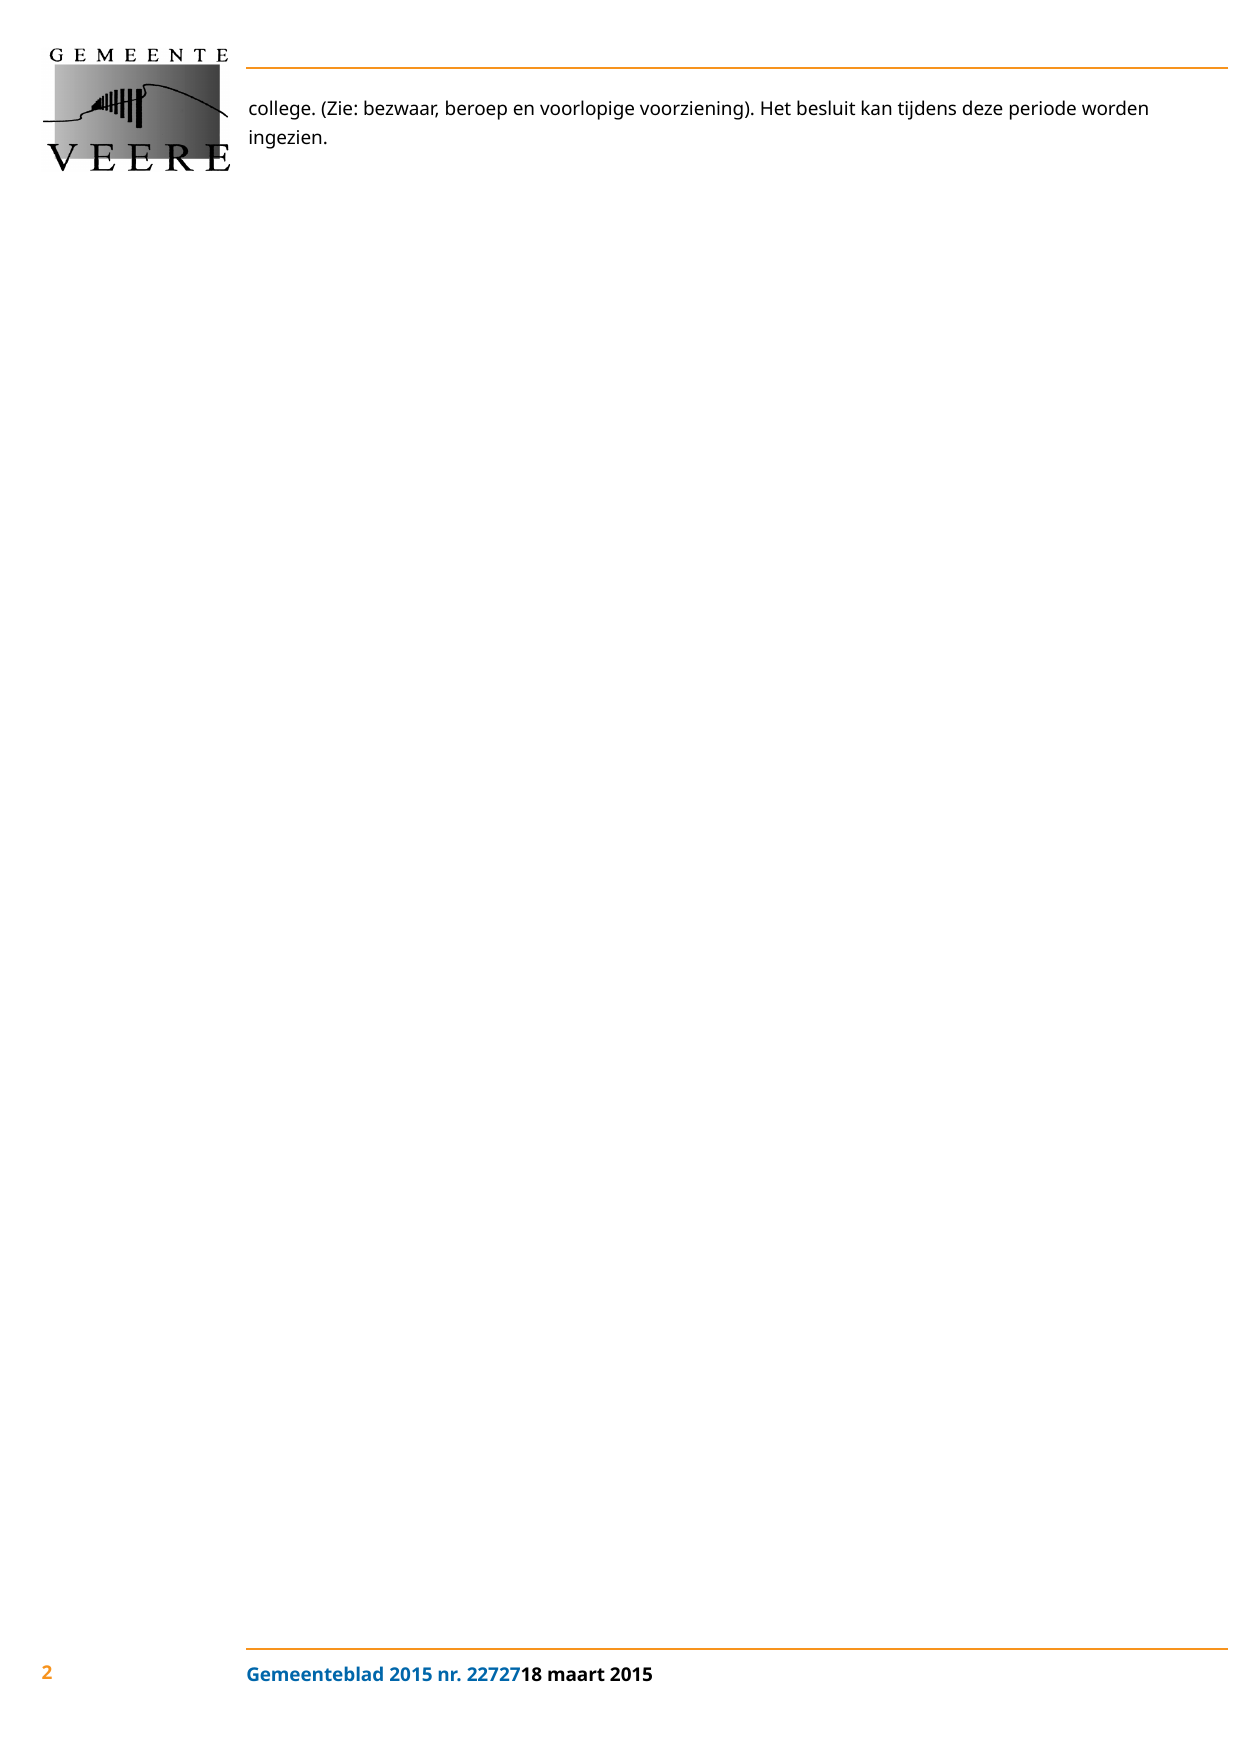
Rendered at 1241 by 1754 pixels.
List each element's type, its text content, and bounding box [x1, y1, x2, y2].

text college. (Zie: bezwaar, beroep en voorlopige voorziening). Het besluit kan tijdens deze periode worden ingezien. [248, 95, 1152, 150]
picture [41, 47, 231, 172]
